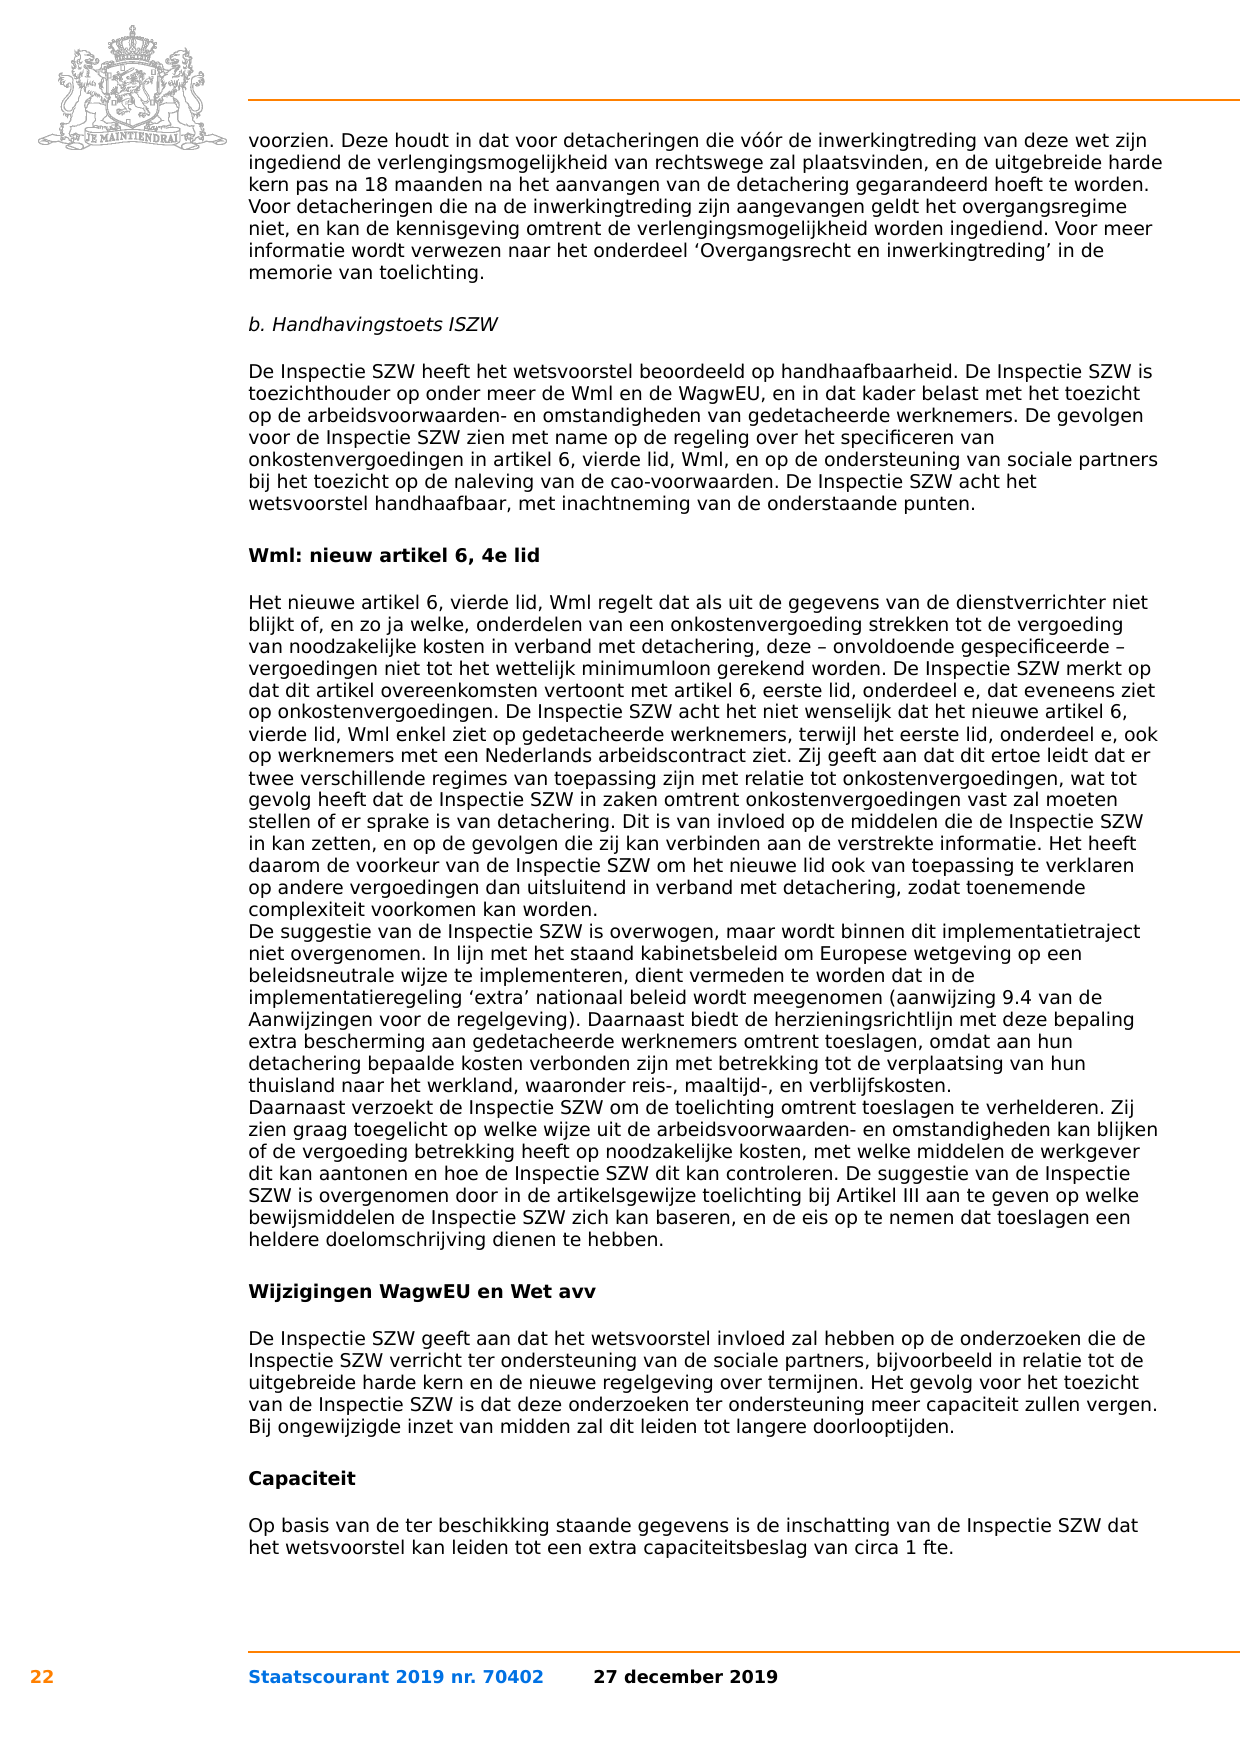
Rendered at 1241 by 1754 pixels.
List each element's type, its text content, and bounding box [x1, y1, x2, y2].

text Op basis van de ter beschikking staande gegevens is de inschatting van de Inspectie SZW dat het wetsvoorstel kan leiden tot een extra capaciteitsbeslag van circa 1 fte. [248, 1515, 1163, 1559]
subtitle b. Handhavingstoets ISZW [248, 314, 1163, 336]
subtitle Wijzigingen WagwEU en Wet avv [248, 1281, 1163, 1303]
text De Inspectie SZW heeft het wetsvoorstel beoordeeld op handhaafbaarheid. De Inspectie SZW is toezichthouder op onder meer de Wml en de WagwEU, en in dat kader belast met het toezicht op de arbeidsvoorwaarden- en omstandigheden van gedetacheerde werknemers. De gevolgen voor de Inspectie SZW zien met name op de regeling over het specificeren van onkostenvergoedingen in artikel 6, vierde lid, Wml, en op de ondersteuning van sociale partners bij het toezicht op de naleving van de cao-voorwaarden. De Inspectie SZW acht het wetsvoorstel handhaafbaar, met inachtneming van de onderstaande punten. [248, 361, 1163, 514]
text Het nieuwe artikel 6, vierde lid, Wml regelt dat als uit de gegevens van de dienstverrichter niet blijkt of, en zo ja welke, onderdelen van een onkostenvergoeding strekken tot de vergoeding van noodzakelijke kosten in verband met detachering, deze – onvoldoende gespecificeerde – vergoedingen niet tot het wettelijk minimumloon gerekend worden. De Inspectie SZW merkt op dat dit artikel overeenkomsten vertoont met artikel 6, eerste lid, onderdeel e, dat eveneens ziet op onkostenvergoedingen. De Inspectie SZW acht het niet wenselijk dat het nieuwe artikel 6, vierde lid, Wml enkel ziet op gedetacheerde werknemers, terwijl het eerste lid, onderdeel e, ook op werknemers met een Nederlands arbeidscontract ziet. Zij geeft aan dat dit ertoe leidt dat er twee verschillende regimes van toepassing zijn met relatie tot onkostenvergoedingen, wat tot gevolg heeft dat de Inspectie SZW in zaken omtrent onkostenvergoedingen vast zal moeten stellen of er sprake is van detachering. Dit is van invloed op de middelen die de Inspectie SZW in kan zetten, en op de gevolgen die zij kan verbinden aan de verstrekte informatie. Het heeft daarom de voorkeur van de Inspectie SZW om het nieuwe lid ook van toepassing te verklaren op andere vergoedingen dan uitsluitend in verband met detachering, zodat toenemende complexiteit voorkomen kan worden. [248, 592, 1163, 921]
picture [38, 25, 227, 150]
text De suggestie van de Inspectie SZW is overwogen, maar wordt binnen dit implementatietraject niet overgenomen. In lijn met het staand kabinetsbeleid om Europese wetgeving op een beleidsneutrale wijze te implementeren, dient vermeden te worden dat in de implementatieregeling ‘extra’ nationaal beleid wordt meegenomen (aanwijzing 9.4 van de Aanwijzingen voor de regelgeving). Daarnaast biedt de herzieningsrichtlijn met deze bepaling extra bescherming aan gedetacheerde werknemers omtrent toeslagen, omdat aan hun detachering bepaalde kosten verbonden zijn met betrekking tot de verplaatsing van hun thuisland naar het werkland, waaronder reis-, maaltijd-, en verblijfskosten. [248, 921, 1163, 1097]
text voorzien. Deze houdt in dat voor detacheringen die vóór de inwerkingtreding van deze wet zijn ingediend de verlengingsmogelijkheid van rechtswege zal plaatsvinden, en de uitgebreide harde kern pas na 18 maanden na het aanvangen van de detachering gegarandeerd hoeft te worden. Voor detacheringen die na de inwerkingtreding zijn aangevangen geldt het overgangsregime niet, en kan de kennisgeving omtrent de verlengingsmogelijkheid worden ingediend. Voor meer informatie wordt verwezen naar het onderdeel ‘Overgangsrecht en inwerkingtreding’ in de memorie van toelichting. [248, 130, 1163, 284]
text Daarnaast verzoekt de Inspectie SZW om de toelichting omtrent toeslagen te verhelderen. Zij zien graag toegelicht op welke wijze uit de arbeidsvoorwaarden- en omstandigheden kan blijken of de vergoeding betrekking heeft op noodzakelijke kosten, met welke middelen de werkgever dit kan aantonen en hoe de Inspectie SZW dit kan controleren. De suggestie van de Inspectie SZW is overgenomen door in de artikelsgewijze toelichting bij Artikel III aan te geven op welke bewijsmiddelen de Inspectie SZW zich kan baseren, en de eis op te nemen dat toeslagen een heldere doelomschrijving dienen te hebben. [248, 1097, 1163, 1251]
text De Inspectie SZW geeft aan dat het wetsvoorstel invloed zal hebben op de onderzoeken die de Inspectie SZW verricht ter ondersteuning van de sociale partners, bijvoorbeeld in relatie tot de uitgebreide harde kern en de nieuwe regelgeving over termijnen. Het gevolg voor het toezicht van de Inspectie SZW is dat deze onderzoeken ter ondersteuning meer capaciteit zullen vergen. Bij ongewijzigde inzet van midden zal dit leiden tot langere doorlooptijden. [248, 1328, 1163, 1438]
subtitle Wml: nieuw artikel 6, 4e lid [248, 544, 1163, 567]
subtitle Capaciteit [248, 1468, 1163, 1490]
